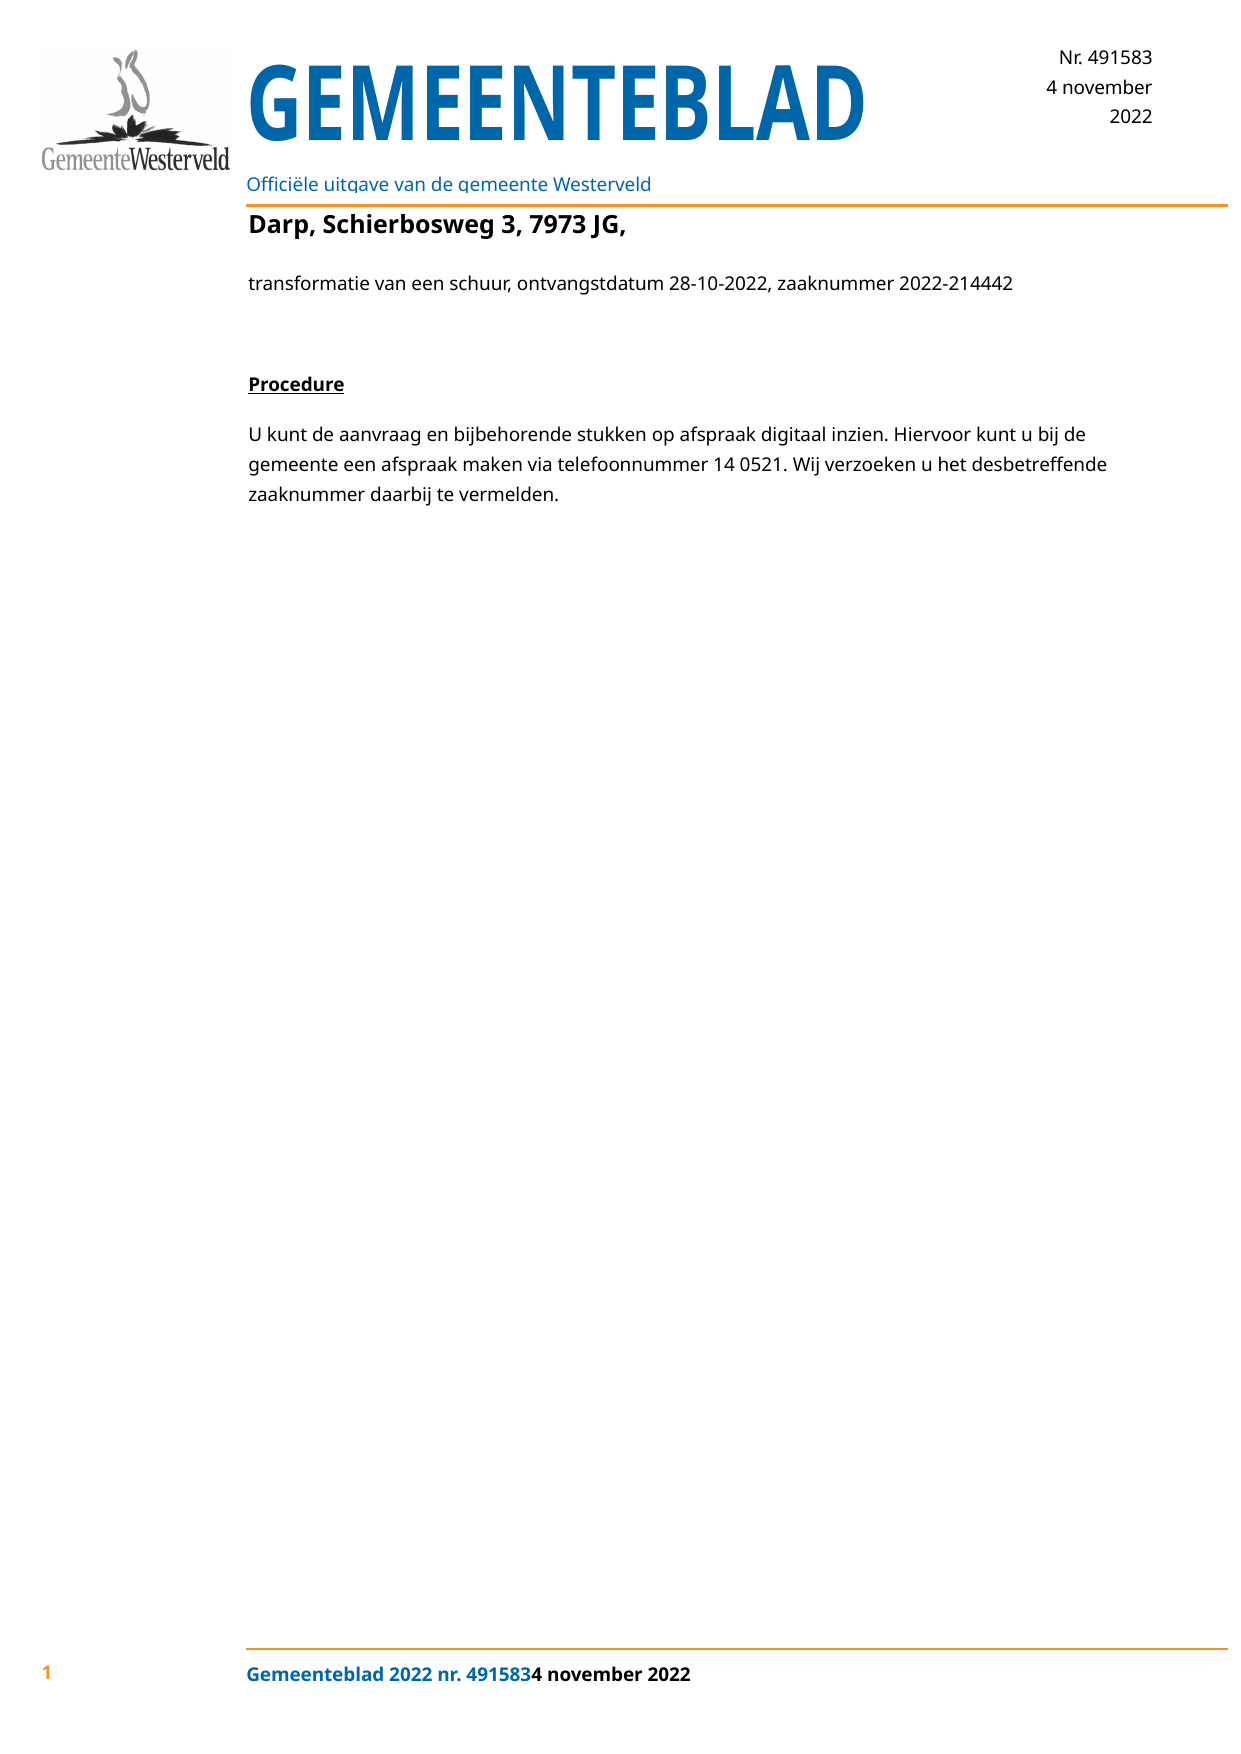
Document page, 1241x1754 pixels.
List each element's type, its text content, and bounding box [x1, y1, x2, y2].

text transformatie van een schuur, ontvangstdatum 28-10-2022, zaaknummer 2022-214442 [248, 270, 1152, 296]
text Darp, Schierbosweg 3, 7973 JG, [248, 207, 1152, 241]
text U kunt de aanvraag en bijbehorende stukken op afspraak digitaal inzien. Hiervoor kunt u bij de gemeente een afspraak maken via telefoonnummer 14 0521. Wij verzoeken u het desbetreffende zaaknummer daarbij te vermelden. [248, 422, 1152, 506]
picture [41, 47, 231, 172]
text Procedure [248, 371, 1152, 397]
